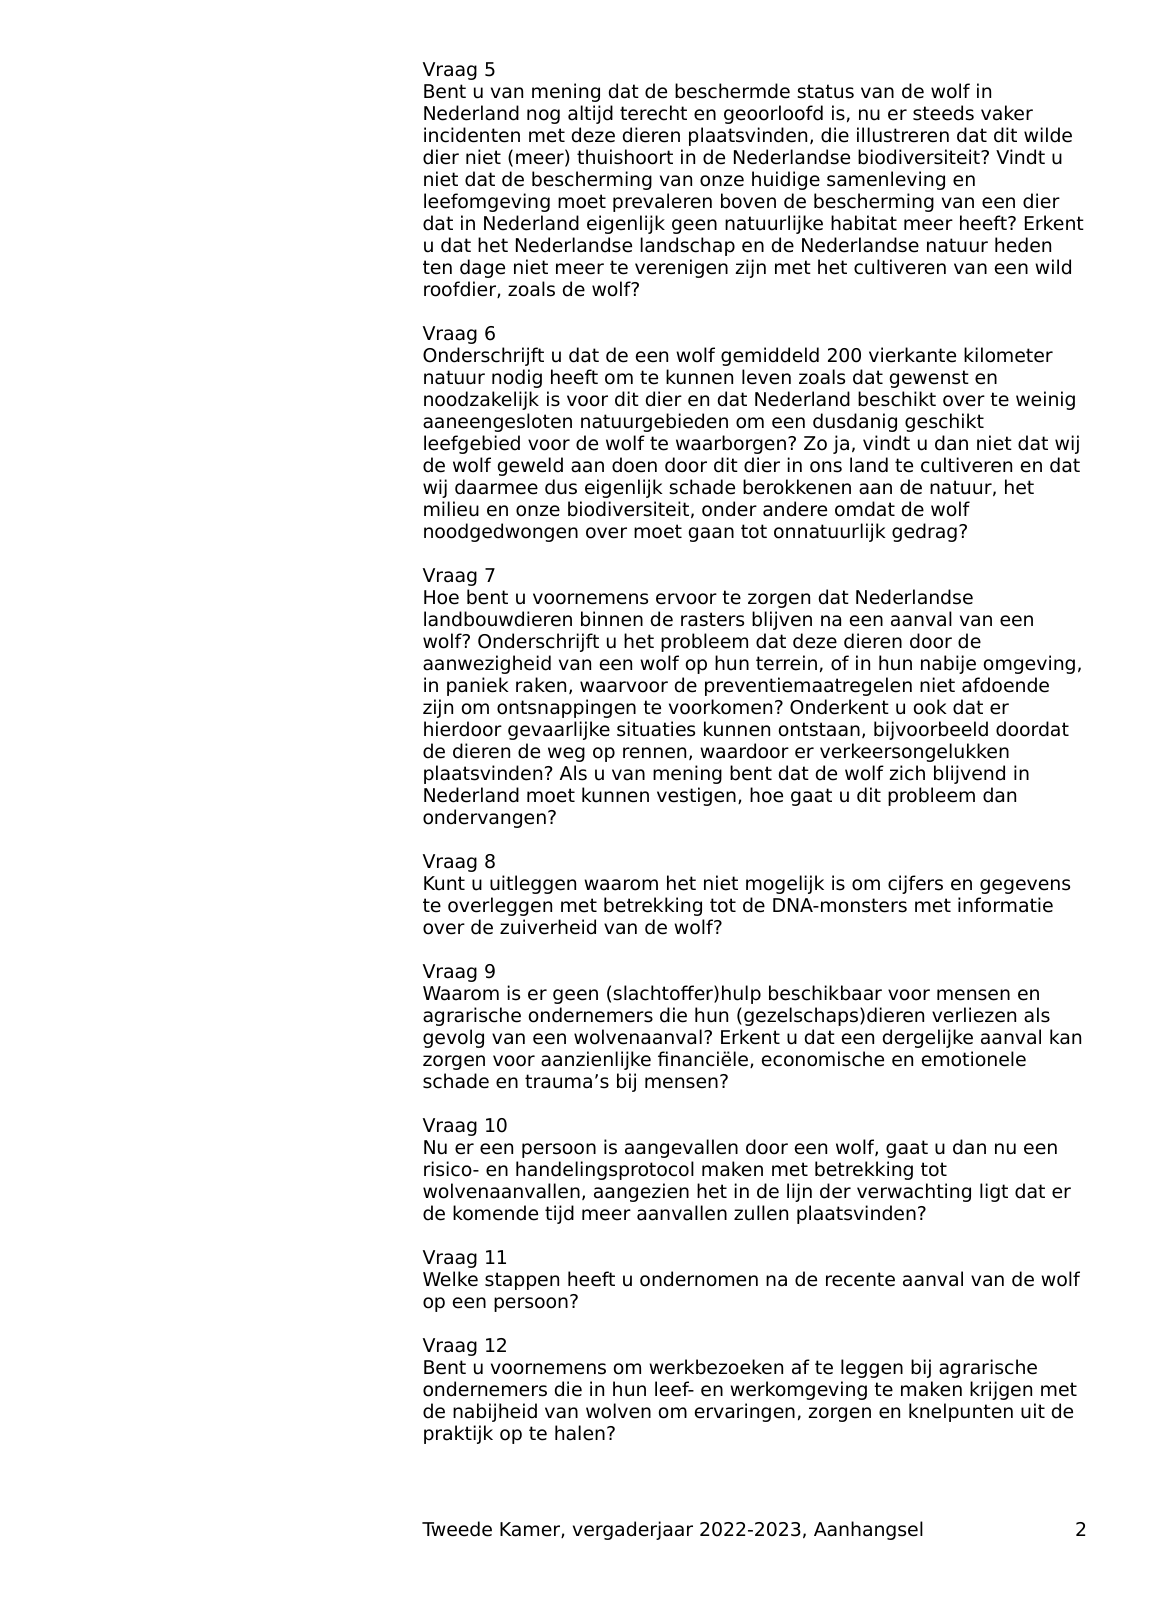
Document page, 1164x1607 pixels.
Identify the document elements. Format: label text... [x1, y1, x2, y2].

text Kunt u uitleggen waarom het niet mogelijk is om cijfers en gegevens te overleggen met betrekking tot de DNA-monsters met informatie over de zuiverheid van de wolf? [422, 873, 1087, 939]
text Vraag 9 [422, 961, 1087, 983]
text Nu er een persoon is aangevallen door een wolf, gaat u dan nu een risico- en handelingsprotocol maken met betrekking tot wolvenaanvallen, aangezien het in de lijn der verwachting ligt dat er de komende tijd meer aanvallen zullen plaatsvinden? [422, 1137, 1087, 1225]
text Onderschrijft u dat de een wolf gemiddeld 200 vierkante kilometer natuur nodig heeft om te kunnen leven zoals dat gewenst en noodzakelijk is voor dit dier en dat Nederland beschikt over te weinig aaneengesloten natuurgebieden om een dusdanig geschikt leefgebied voor de wolf te waarborgen? Zo ja, vindt u dan niet dat wij de wolf geweld aan doen door dit dier in ons land te cultiveren en dat wij daarmee dus eigenlijk schade berokkenen aan de natuur, het milieu en onze biodiversiteit, onder andere omdat de wolf noodgedwongen over moet gaan tot onnatuurlijk gedrag? [422, 345, 1087, 543]
text Vraag 11 [422, 1247, 1087, 1269]
text Welke stappen heeft u ondernomen na de recente aanval van de wolf op een persoon? [422, 1269, 1087, 1313]
text Vraag 5 [422, 59, 1087, 81]
text Vraag 8 [422, 851, 1087, 873]
text Waarom is er geen (slachtoffer)hulp beschikbaar voor mensen en agrarische ondernemers die hun (gezelschaps)dieren verliezen als gevolg van een wolvenaanval? Erkent u dat een dergelijke aanval kan zorgen voor aanzienlijke financiële, economische en emotionele schade en trauma’s bij mensen? [422, 983, 1087, 1093]
text Vraag 12 [422, 1335, 1087, 1357]
text Vraag 10 [422, 1115, 1087, 1137]
text Vraag 7 [422, 565, 1087, 587]
text Hoe bent u voornemens ervoor te zorgen dat Nederlandse landbouwdieren binnen de rasters blijven na een aanval van een wolf? Onderschrijft u het probleem dat deze dieren door de aanwezigheid van een wolf op hun terrein, of in hun nabije omgeving, in paniek raken, waarvoor de preventiemaatregelen niet afdoende zijn om ontsnappingen te voorkomen? Onderkent u ook dat er hierdoor gevaarlijke situaties kunnen ontstaan, bijvoorbeeld doordat de dieren de weg op rennen, waardoor er verkeersongelukken plaatsvinden? Als u van mening bent dat de wolf zich blijvend in Nederland moet kunnen vestigen, hoe gaat u dit probleem dan ondervangen? [422, 587, 1087, 829]
text Vraag 6 [422, 323, 1087, 345]
text Bent u voornemens om werkbezoeken af te leggen bij agrarische ondernemers die in hun leef- en werkomgeving te maken krijgen met de nabijheid van wolven om ervaringen, zorgen en knelpunten uit de praktijk op te halen? [422, 1357, 1087, 1445]
text Bent u van mening dat de beschermde status van de wolf in Nederland nog altijd terecht en geoorloofd is, nu er steeds vaker incidenten met deze dieren plaatsvinden, die illustreren dat dit wilde dier niet (meer) thuishoort in de Nederlandse biodiversiteit? Vindt u niet dat de bescherming van onze huidige samenleving en leefomgeving moet prevaleren boven de bescherming van een dier dat in Nederland eigenlijk geen natuurlijke habitat meer heeft? Erkent u dat het Nederlandse landschap en de Nederlandse natuur heden ten dage niet meer te verenigen zijn met het cultiveren van een wild roofdier, zoals de wolf? [422, 81, 1087, 301]
